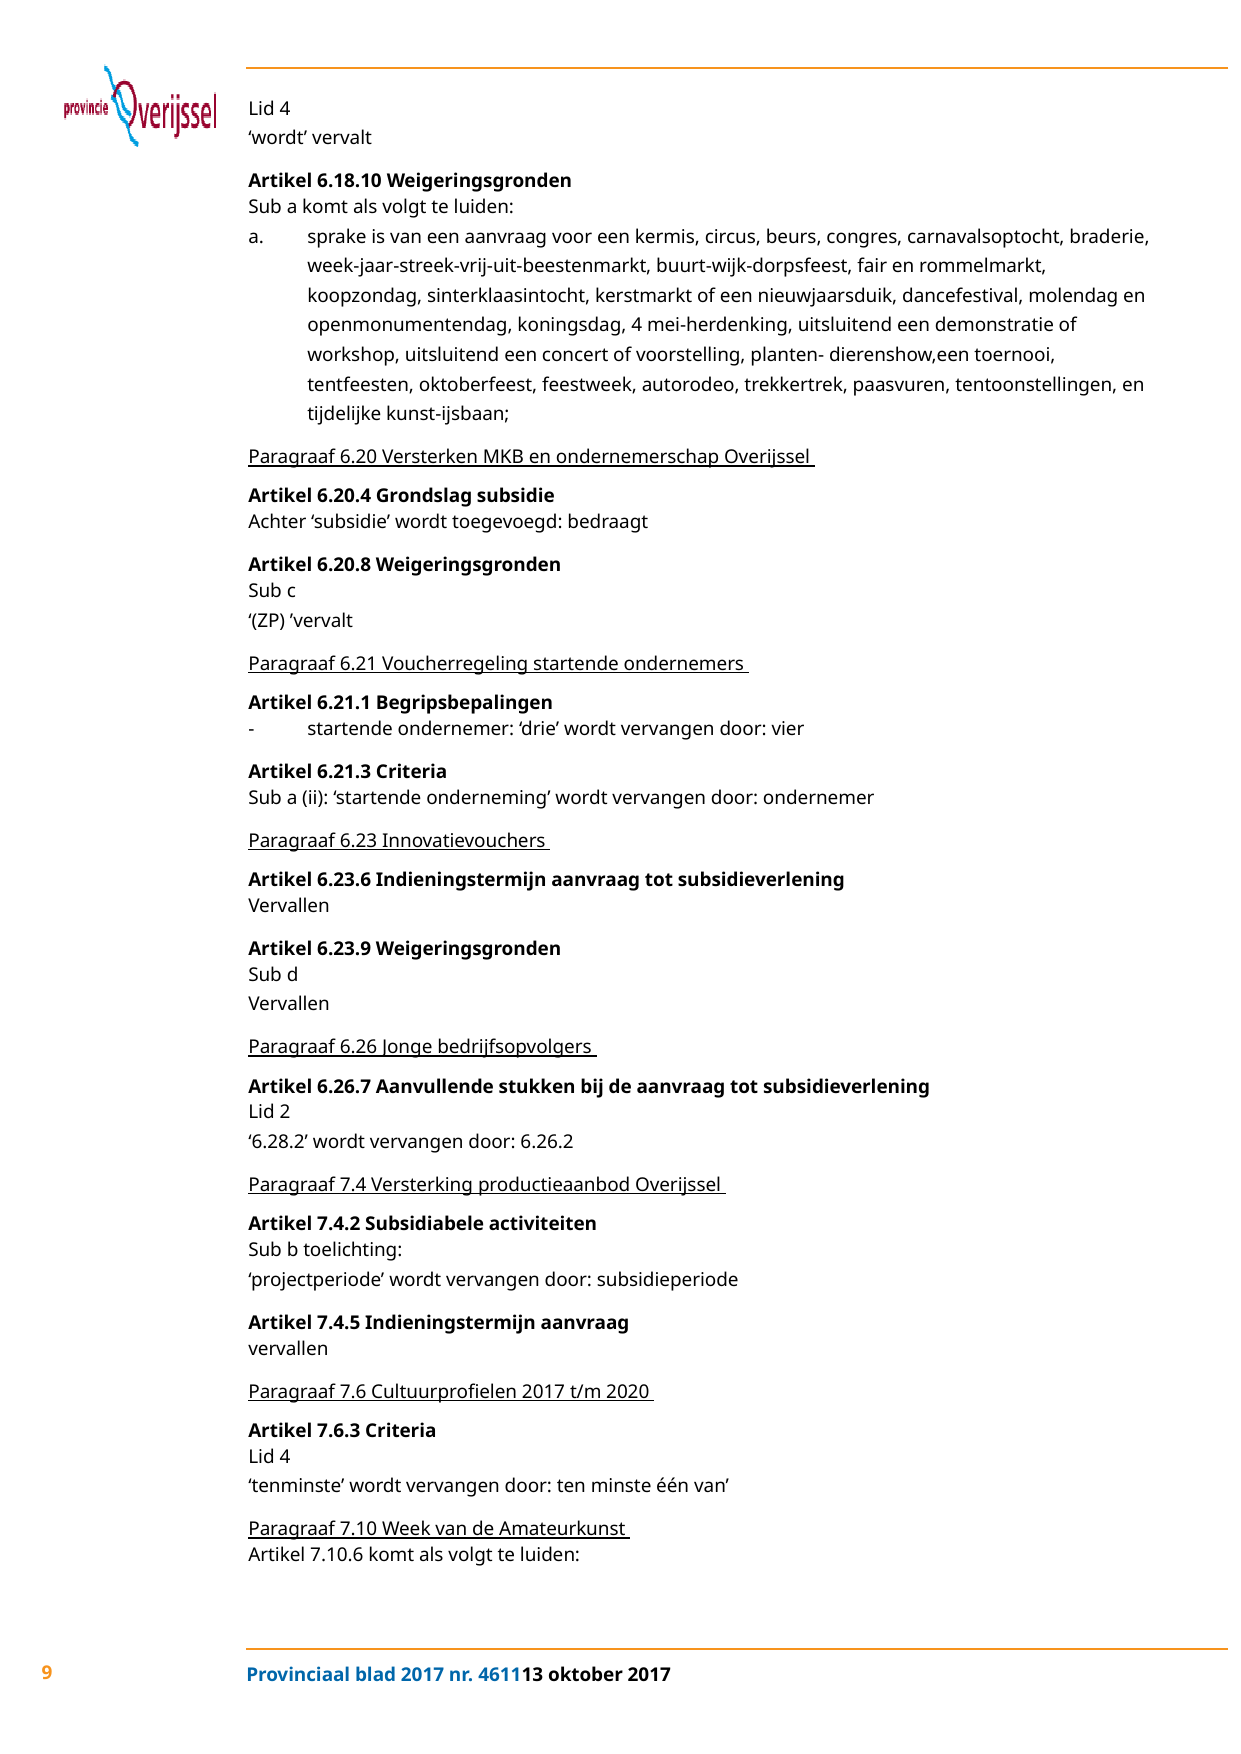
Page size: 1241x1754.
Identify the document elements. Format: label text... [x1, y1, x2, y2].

text Artikel 6.23.6 Indieningstermijn aanvraag tot subsidieverlening [248, 866, 1152, 892]
text Lid 4 [248, 1443, 1152, 1468]
text Vervallen [248, 990, 1152, 1016]
text ‘tenminste’ wordt vervangen door: ten minste één van’ [248, 1472, 1152, 1498]
list sprake is van een aanvraag voor een kermis, circus, beurs, congres, carnavalsoptocht, braderie, week-jaar-streek-vrij-uit-beestenmarkt, buurt-wijk-dorpsfeest, fair en rommelmarkt, koopzondag, sinterklaasintocht, kerstmarkt of een nieuwjaarsduik, dancefestival, molendag en openmonumentendag, koningsdag, 4 mei-herdenking, uitsluitend een demonstratie of workshop, uitsluitend een concert of voorstelling, planten- dierenshow,een toernooi, tentfeesten, oktoberfeest, feestweek, autorodeo, trekkertrek, paasvuren, tentoonstellingen, en tijdelijke kunst-ijsbaan; [248, 223, 1152, 426]
text Paragraaf 6.21 Voucherregeling startende ondernemers [248, 650, 1152, 676]
text Lid 2 [248, 1098, 1152, 1124]
text vervallen [248, 1335, 1152, 1360]
text Lid 4 [248, 95, 1152, 121]
text Sub d [248, 961, 1152, 987]
text Artikel 6.26.7 Aanvullende stukken bij de aanvraag tot subsidieverlening [248, 1073, 1152, 1098]
text Artikel 6.20.4 Grondslag subsidie [248, 483, 1152, 508]
text Artikel 6.20.8 Weigeringsgronden [248, 552, 1152, 577]
text Sub b toelichting: [248, 1236, 1152, 1262]
text Paragraaf 7.4 Versterking productieaanbod Overijssel [248, 1171, 1152, 1197]
text ‘6.28.2’ wordt vervangen door: 6.26.2 [248, 1128, 1152, 1154]
text ‘wordt’ vervalt [248, 124, 1152, 150]
text ‘projectperiode’ wordt vervangen door: subsidieperiode [248, 1266, 1152, 1292]
text Paragraaf 6.23 Innovatievouchers [248, 827, 1152, 853]
picture [41, 47, 231, 172]
text Vervallen [248, 892, 1152, 918]
text Paragraaf 7.10 Week van de Amateurkunst [248, 1516, 1152, 1541]
text Sub a komt als volgt te luiden: [248, 193, 1152, 219]
text Artikel 7.4.5 Indieningstermijn aanvraag [248, 1309, 1152, 1335]
text Artikel 7.10.6 komt als volgt te luiden: [248, 1541, 1152, 1567]
text Artikel 7.6.3 Criteria [248, 1417, 1152, 1443]
text Sub a (ii): ‘startende onderneming’ wordt vervangen door: ondernemer [248, 784, 1152, 809]
text Paragraaf 6.20 Versterken MKB en ondernemerschap Overijssel [248, 443, 1152, 469]
text Achter ‘subsidie’ wordt toegevoegd: bedraagt [248, 508, 1152, 534]
list startende ondernemer: ‘drie’ wordt vervangen door: vier [248, 715, 1152, 741]
text Artikel 6.23.9 Weigeringsgronden [248, 935, 1152, 961]
text Paragraaf 6.26 Jonge bedrijfsopvolgers [248, 1033, 1152, 1059]
text Paragraaf 7.6 Cultuurprofielen 2017 t/m 2020 [248, 1378, 1152, 1403]
text Artikel 6.21.3 Criteria [248, 758, 1152, 784]
text Artikel 7.4.2 Subsidiabele activiteiten [248, 1211, 1152, 1236]
text ‘(ZP) ’vervalt [248, 607, 1152, 633]
text Artikel 6.21.1 Begripsbepalingen [248, 689, 1152, 715]
text Artikel 6.18.10 Weigeringsgronden [248, 167, 1152, 193]
text Sub c [248, 577, 1152, 603]
